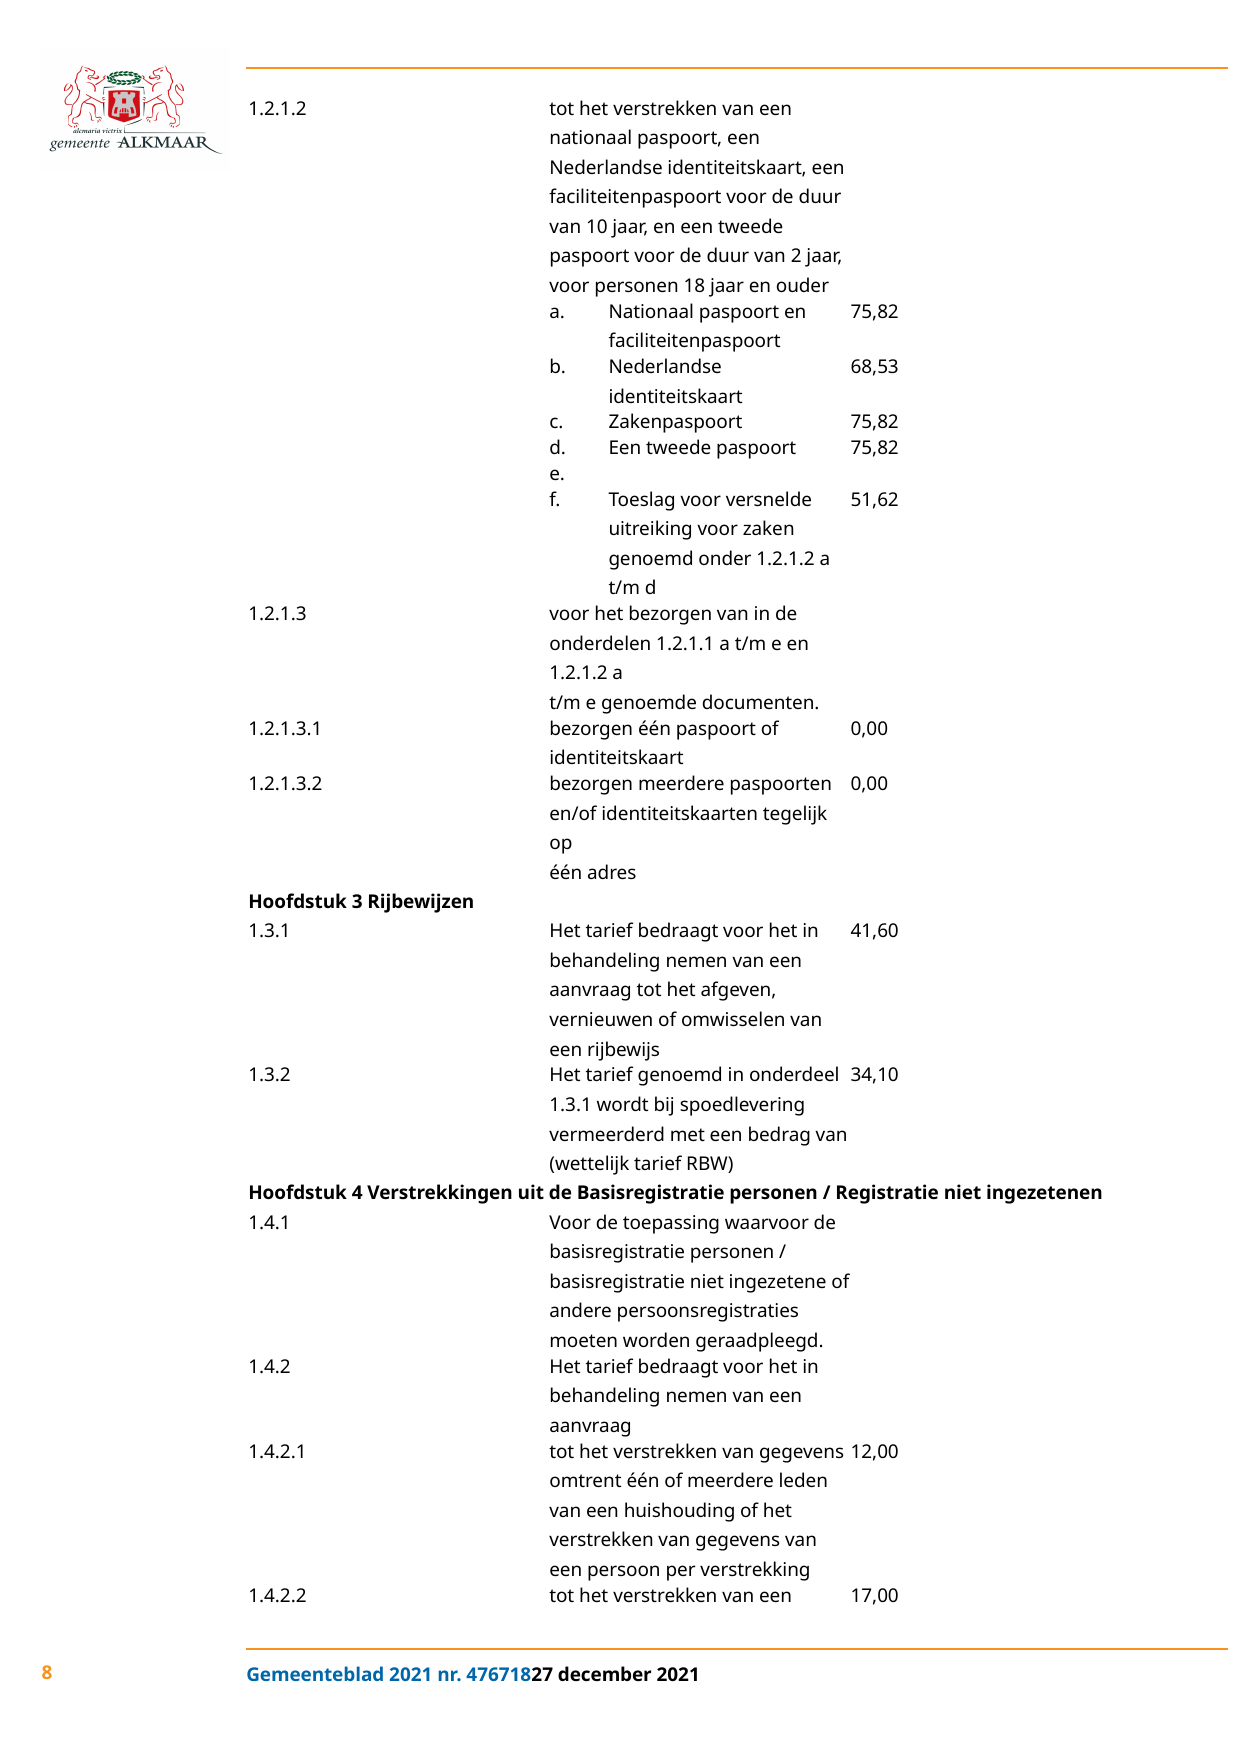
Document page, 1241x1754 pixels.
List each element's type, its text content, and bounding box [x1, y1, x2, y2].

table_cell Zakenpaspoort [549, 409, 850, 434]
table_cell 17,00 [850, 1582, 1152, 1608]
table_cell bezorgen meerdere paspoorten en/of identiteitskaarten tegelijk op één adres [549, 770, 850, 884]
table_cell 75,82 [850, 298, 1152, 353]
table_cell 51,62 [850, 486, 1152, 600]
table_cell tot het verstrekken van een nationaal paspoort, een Nederlandse identiteitskaart, een faciliteitenpaspoort voor de duur van 10 jaar, en een tweede paspoort voor de duur van 2 jaar, voor personen 18 jaar en ouder [549, 95, 850, 298]
picture [41, 47, 231, 172]
table_cell Toeslag voor versnelde uitreiking voor zaken genoemd onder 1.2.1.2 a t/m d [549, 486, 850, 600]
table_header [850, 1209, 1152, 1353]
table_cell 1.2.1.3 [248, 600, 549, 715]
table_cell 1.2.1.2 [248, 95, 549, 298]
table_cell [850, 460, 1152, 486]
table_cell 0,00 [850, 715, 1152, 770]
table_cell [850, 95, 1152, 298]
table_cell bezorgen één paspoort of identiteitskaart [549, 715, 850, 770]
table_cell Het tarief genoemd in onderdeel 1.3.1 wordt bij spoedlevering vermeerderd met een bedrag van (wettelijk tarief RBW) [549, 1062, 850, 1176]
table_cell 75,82 [850, 409, 1152, 434]
table_header 1.3.1 [248, 918, 549, 1062]
table_cell voor het bezorgen van in de onderdelen 1.2.1.1 a t/m e en 1.2.1.2 a t/m e genoemde documenten. [549, 600, 850, 715]
table_cell [248, 298, 549, 353]
table_cell 75,82 [850, 434, 1152, 460]
table_header 41,60 [850, 918, 1152, 1062]
table_cell 1.2.1.3.2 [248, 770, 549, 884]
table_cell Een tweede paspoort [549, 434, 850, 460]
table_header Het tarief bedraagt voor het in behandeling nemen van een aanvraag tot het afgeven, vernieu­wen of omwisselen van een rijbewijs [549, 918, 850, 1062]
table_cell Het tarief bedraagt voor het in behandeling nemen van een aanvraag [549, 1353, 850, 1438]
table_cell 68,53 [850, 353, 1152, 409]
table_cell [248, 353, 549, 409]
table_cell [248, 434, 549, 460]
table_header 1.4.1 [248, 1209, 549, 1353]
table_cell tot het verstrekken van een [549, 1582, 850, 1608]
table_cell [850, 600, 1152, 715]
table_cell 0,00 [850, 770, 1152, 884]
table_cell Nationaal paspoort en faciliteitenpaspoort [549, 298, 850, 353]
table_cell [248, 486, 549, 600]
table_cell 1.4.2 [248, 1353, 549, 1438]
table_cell [549, 460, 850, 486]
table_cell 1.3.2 [248, 1062, 549, 1176]
table_cell 1.2.1.3.1 [248, 715, 549, 770]
table_cell tot het verstrekken van gegevens omtrent één of meerdere leden van een huishouding of het verstrekken van gegevens van een persoon per verstrekking [549, 1438, 850, 1582]
table_cell 1.4.2.2 [248, 1582, 549, 1608]
table_cell 1.4.2.1 [248, 1438, 549, 1582]
table_cell [248, 409, 549, 434]
text Hoofdstuk 3 Rijbewijzen [248, 888, 1152, 913]
table_cell 34,10 [850, 1062, 1152, 1176]
table_cell Nederlandse identiteitskaart [549, 353, 850, 409]
table_cell [248, 460, 549, 486]
table_cell 12,00 [850, 1438, 1152, 1582]
table_cell [850, 1353, 1152, 1438]
table_header Voor de toepassing waarvoor de basisregistratie personen / basisregistratie niet ingezetene of andere persoonsregistraties moeten worden geraadpleegd. [549, 1209, 850, 1353]
text Hoofdstuk 4 Verstrekkingen uit de Basisregistratie personen / Registratie niet ingezetenen [248, 1179, 1152, 1205]
